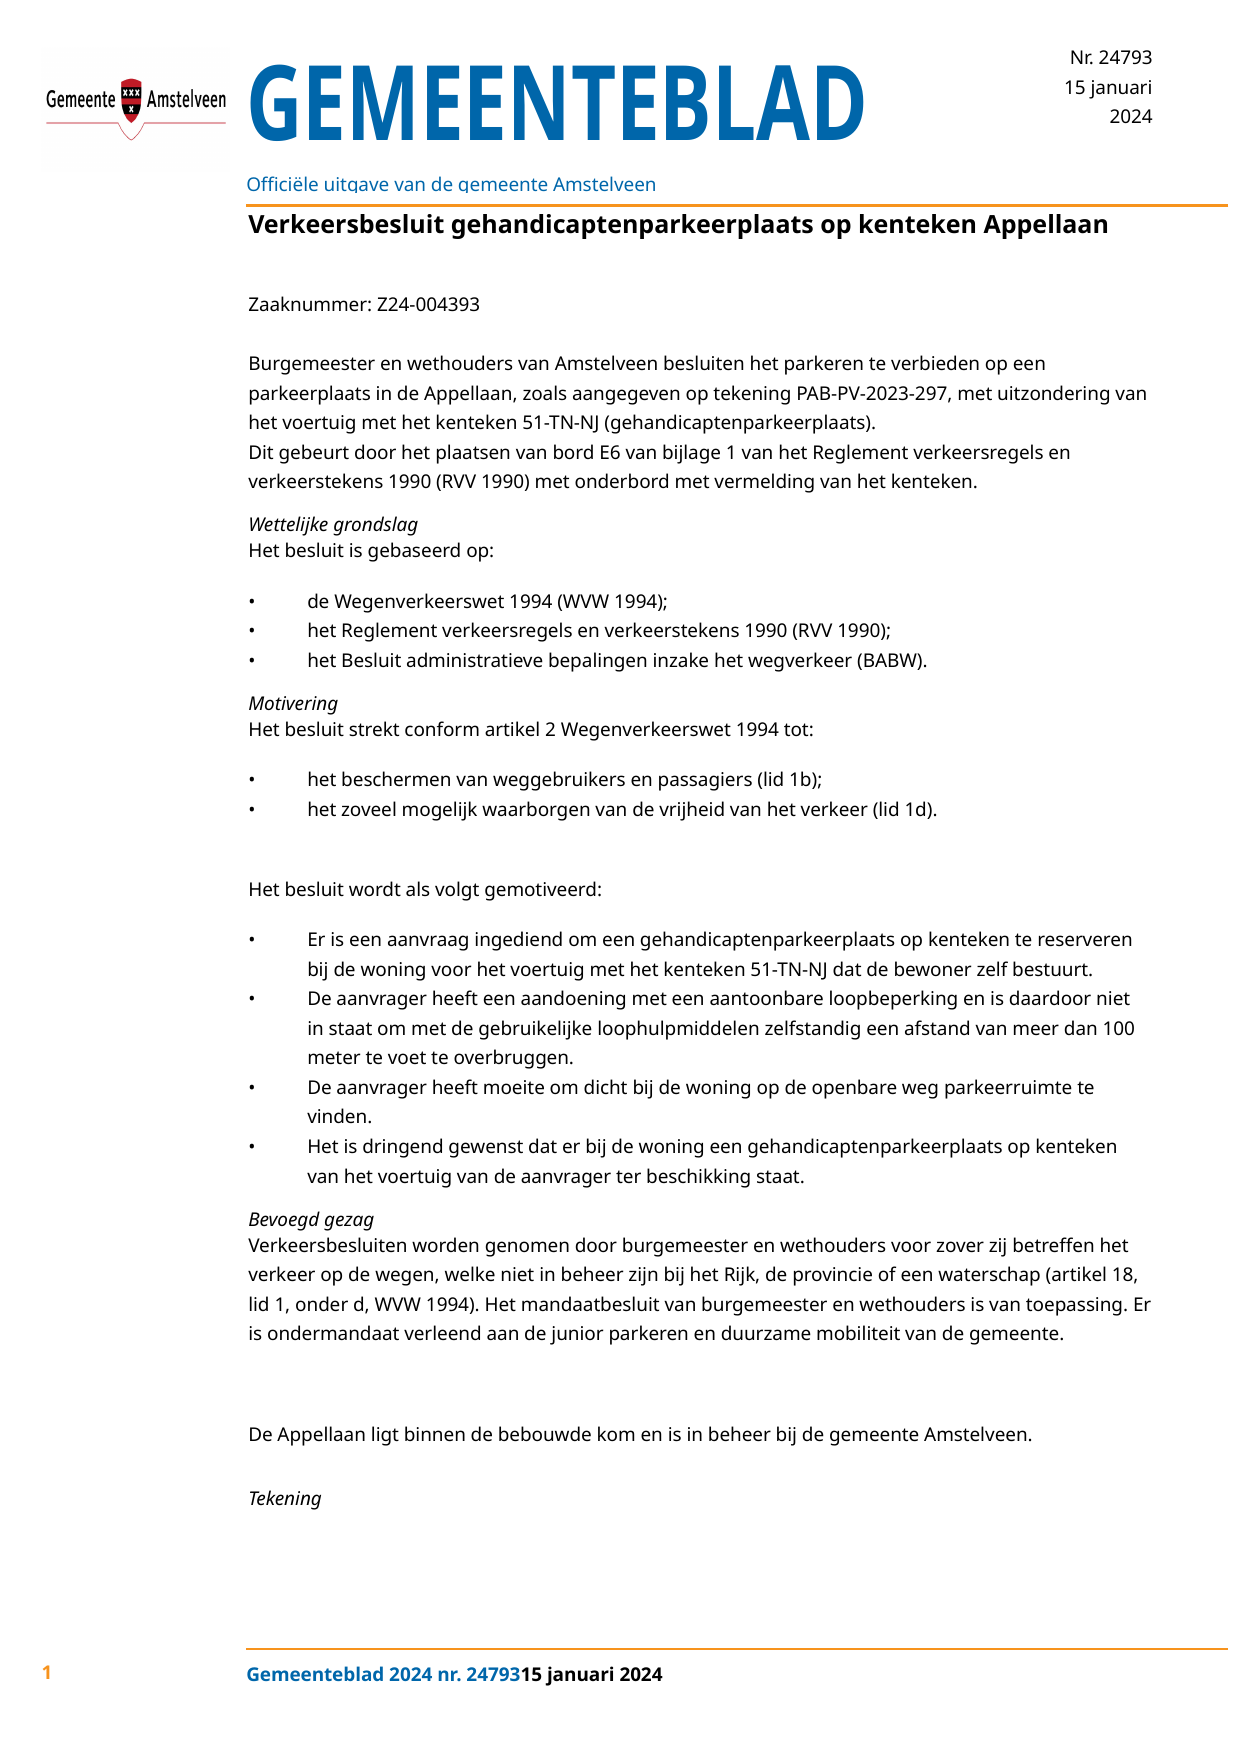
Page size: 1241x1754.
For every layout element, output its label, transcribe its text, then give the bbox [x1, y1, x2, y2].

text Verkeersbesluiten worden genomen door burgemeester en wethouders voor zover zij betreffen het verkeer op de wegen, welke niet in beheer zijn bij het Rijk, de provincie of een waterschap (artikel 18, lid 1, onder d, WVW 1994). Het mandaatbesluit van burgemeester en wethouders is van toepassing. Er is ondermandaat verleend aan de junior parkeren en duurzame mobiliteit van de gemeente. [248, 1232, 1152, 1346]
text Bevoegd gezag [248, 1206, 1152, 1232]
text Het besluit strekt conform artikel 2 Wegenverkeerswet 1994 tot: [248, 716, 1152, 742]
text Motivering [248, 690, 1152, 716]
list het zoveel mogelijk waarborgen van de vrijheid van het verkeer (lid 1d). [248, 796, 1152, 822]
list Er is een aanvraag ingediend om een gehandicaptenparkeerplaats op kenteken te reserveren bij de woning voor het voertuig met het kenteken 51-TN-NJ dat de bewoner zelf bestuurt. [248, 926, 1152, 982]
text Dit gebeurt door het plaatsen van bord E6 van bijlage 1 van het Reglement verkeersregels en verkeerstekens 1990 (RVV 1990) met onderbord met vermelding van het kenteken. [248, 439, 1152, 494]
text Het besluit wordt als volgt gemotiveerd: [248, 876, 1152, 902]
list het Reglement verkeersregels en verkeerstekens 1990 (RVV 1990); [248, 617, 1152, 643]
list De aanvrager heeft een aandoening met een aantoonbare loopbeperking en is daardoor niet in staat om met de gebruikelijke loophulpmiddelen zelfstandig een afstand van meer dan 100 meter te voet te overbruggen. [248, 985, 1152, 1070]
text Het besluit is gebaseerd op: [248, 537, 1152, 563]
text Wettelijke grondslag [248, 512, 1152, 537]
text Zaaknummer: Z24-004393 [248, 291, 1152, 317]
text De Appellaan ligt binnen de bebouwde kom en is in beheer bij de gemeente Amstelveen. [248, 1421, 1152, 1447]
list het Besluit administratieve bepalingen inzake het wegverkeer (BABW). [248, 647, 1152, 673]
text Tekening [248, 1485, 1152, 1511]
text Burgemeester en wethouders van Amstelveen besluiten het parkeren te verbieden op een parkeerplaats in de Appellaan, zoals aangegeven op tekening PAB-PV-2023-297, met uitzondering van het voertuig met het kenteken 51-TN-NJ (gehandicaptenparkeerplaats). [248, 350, 1152, 435]
list Het is dringend gewenst dat er bij de woning een gehandicaptenparkeerplaats op kenteken van het voertuig van de aanvrager ter beschikking staat. [248, 1133, 1152, 1189]
text Verkeersbesluit gehandicaptenparkeerplaats op kenteken Appellaan [248, 207, 1152, 241]
picture [41, 47, 231, 172]
list de Wegenverkeerswet 1994 (WVW 1994); [248, 588, 1152, 613]
list het beschermen van weggebruikers en passagiers (lid 1b); [248, 766, 1152, 792]
list De aanvrager heeft moeite om dicht bij de woning op de openbare weg parkeerruimte te vinden. [248, 1074, 1152, 1129]
